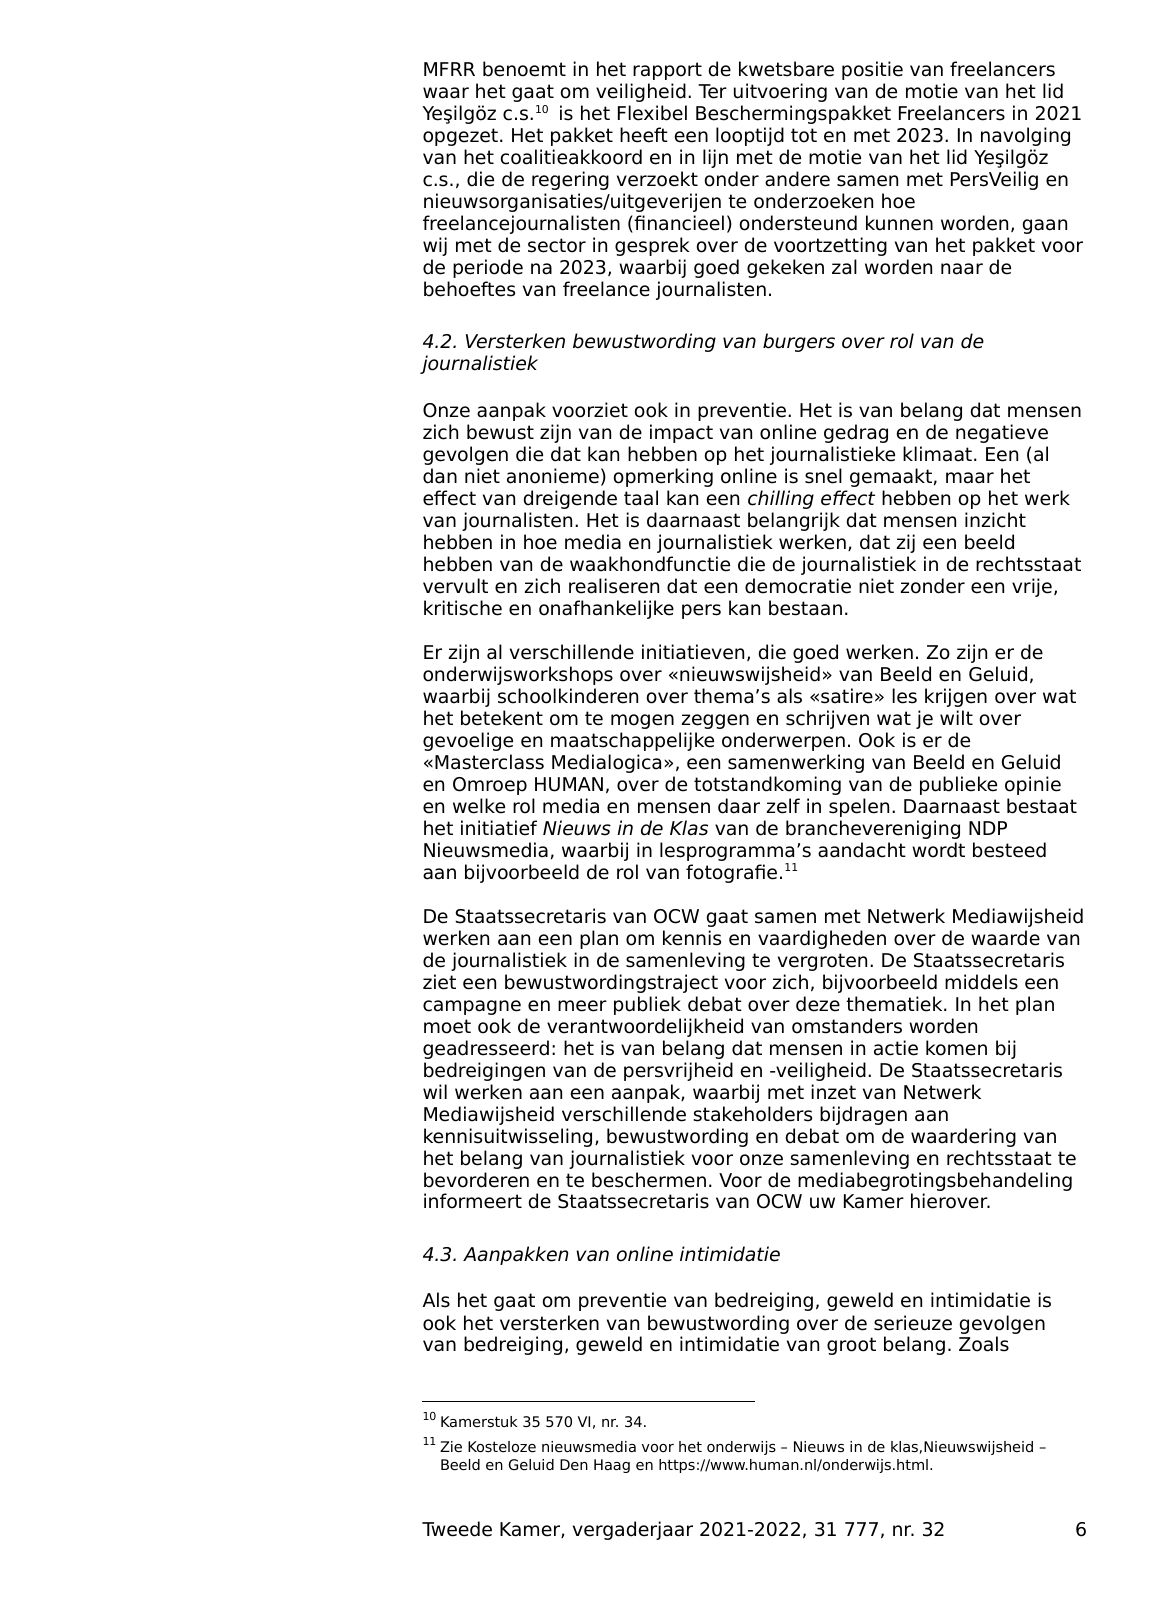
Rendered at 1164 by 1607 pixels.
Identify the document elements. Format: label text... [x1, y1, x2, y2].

subtitle 4.3. Aanpakken van online intimidatie [422, 1243, 1087, 1265]
text Onze aanpak voorziet ook in preventie. Het is van belang dat mensen zich bewust zijn van de impact van online gedrag en de negatieve gevolgen die dat kan hebben op het journalistieke klimaat. Een (al dan niet anonieme) opmerking online is snel gemaakt, maar het effect van dreigende taal kan een chilling effect hebben op het werk van journalisten. Het is daarnaast belangrijk dat mensen inzicht hebben in hoe media en journalistiek werken, dat zij een beeld hebben van de waakhondfunctie die de journalistiek in de rechtsstaat vervult en zich realiseren dat een democratie niet zonder een vrije, kritische en onafhankelijke pers kan bestaan. [422, 400, 1087, 619]
text De Staatssecretaris van OCW gaat samen met Netwerk Mediawijsheid werken aan een plan om kennis en vaardigheden over de waarde van de journalistiek in de samenleving te vergroten. De Staatssecretaris ziet een bewustwordingstraject voor zich, bijvoorbeeld middels een campagne en meer publiek debat over deze thematiek. In het plan moet ook de verantwoordelijkheid van omstanders worden geadresseerd: het is van belang dat mensen in actie komen bij bedreigingen van de persvrijheid en -veiligheid. De Staatssecretaris wil werken aan een aanpak, waarbij met inzet van Netwerk Mediawijsheid verschillende stakeholders bijdragen aan kennisuitwisseling, bewustwording en debat om de waardering van het belang van journalistiek voor onze samenleving en rechtsstaat te bevorderen en te beschermen. Voor de mediabegrotingsbehandeling informeert de Staatssecretaris van OCW uw Kamer hierover. [422, 906, 1087, 1213]
subtitle 4.2. Versterken bewustwording van burgers over rol van de journalistiek [422, 331, 1087, 375]
text Als het gaat om preventie van bedreiging, geweld en intimidatie is ook het versterken van bewustwording over de serieuze gevolgen van bedreiging, geweld en intimidatie van groot belang. Zoals [422, 1290, 1087, 1356]
text MFRR benoemt in het rapport de kwetsbare positie van freelancers waar het gaat om veiligheid. Ter uitvoering van de motie van het lid Yeşilgöz c.s. is het Flexibel Beschermingspakket Freelancers in 2021 opgezet. Het pakket heeft een looptijd tot en met 2023. In navolging van het coalitieakkoord en in lijn met de motie van het lid Yeşilgöz c.s., die de regering verzoekt onder andere samen met PersVeilig en nieuwsorganisaties/uitgeverijen te onderzoeken hoe freelancejournalisten (financieel) ondersteund kunnen worden, gaan wij met de sector in gesprek over de voortzetting van het pakket voor de periode na 2023, waarbij goed gekeken zal worden naar de behoeftes van freelance journalisten. [422, 59, 1087, 301]
text Zie Kosteloze nieuwsmedia voor het onderwijs – Nieuws in de klas,Nieuwswijsheid – Beeld en Geluid Den Haag en https://www.human.nl/onderwijs.html. [422, 1435, 1087, 1474]
text Kamerstuk 35 570 VI, nr. 34. [422, 1410, 1087, 1432]
text Er zijn al verschillende initiatieven, die goed werken. Zo zijn er de onderwijsworkshops over «nieuwswijsheid» van Beeld en Geluid, waarbij schoolkinderen over thema’s als «satire» les krijgen over wat het betekent om te mogen zeggen en schrijven wat je wilt over gevoelige en maatschappelijke onderwerpen. Ook is er de «Masterclass Medialogica», een samenwerking van Beeld en Geluid en Omroep HUMAN, over de totstandkoming van de publieke opinie en welke rol media en mensen daar zelf in spelen. Daarnaast bestaat het initiatief Nieuws in de Klas van de branchevereniging NDP Nieuwsmedia, waarbij in lesprogramma’s aandacht wordt besteed aan bijvoorbeeld de rol van fotografie. [422, 642, 1087, 883]
